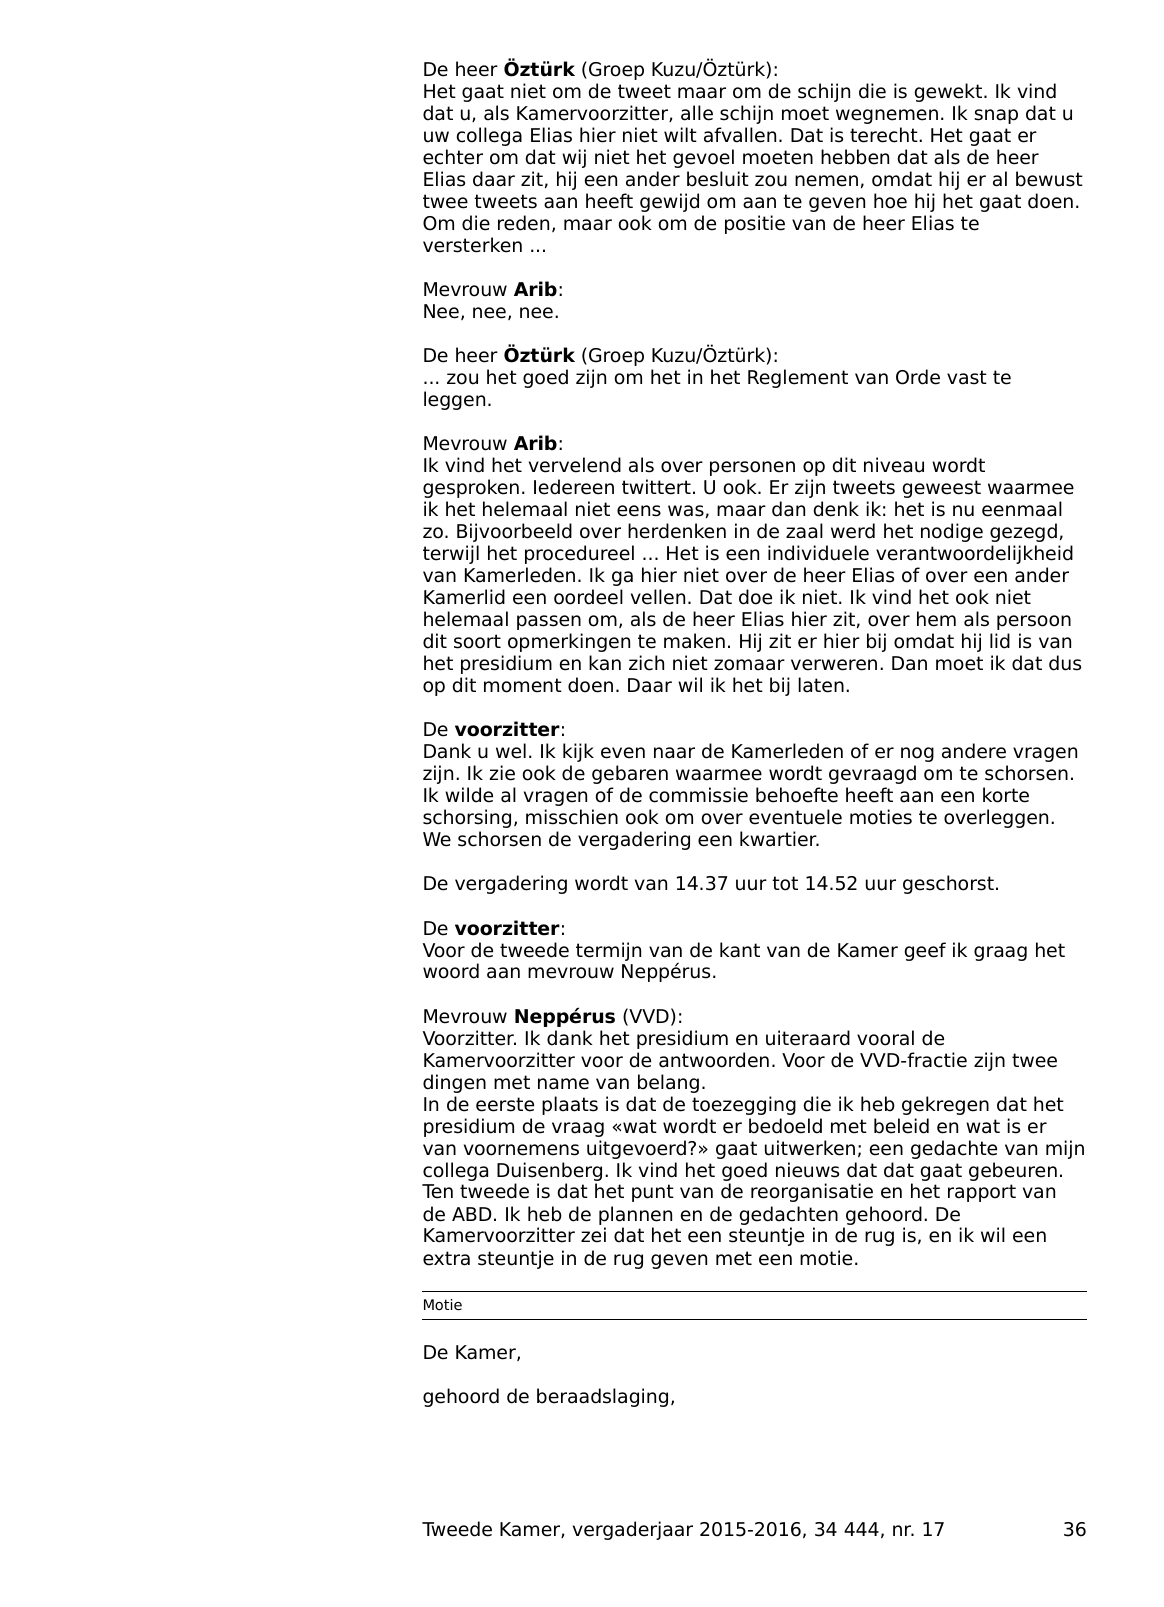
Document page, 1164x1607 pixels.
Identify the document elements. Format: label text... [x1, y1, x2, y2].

text Nee, nee, nee. [422, 301, 1087, 323]
text De vergadering wordt van 14.37 uur tot 14.52 uur geschorst. [422, 873, 1087, 895]
text Ten tweede is dat het punt van de reorganisatie en het rapport van de ABD. Ik heb de plannen en de gedachten gehoord. De Kamervoorzitter zei dat het een steuntje in de rug is, en ik wil een extra steuntje in de rug geven met een motie. [422, 1181, 1087, 1269]
table_header Motie [422, 1292, 1087, 1319]
text gehoord de beraadslaging, [422, 1386, 1087, 1408]
text Voor de tweede termijn van de kant van de Kamer geef ik graag het woord aan mevrouw Neppérus. [422, 939, 1087, 983]
text Mevrouw Neppérus (VVD): [422, 1006, 1087, 1028]
text Ik vind het vervelend als over personen op dit niveau wordt gesproken. Iedereen twittert. U ook. Er zijn tweets geweest waarmee ik het helemaal niet eens was, maar dan denk ik: het is nu eenmaal zo. Bijvoorbeeld over herdenken in de zaal werd het nodige gezegd, terwijl het procedureel ... Het is een individuele verantwoordelijkheid van Kamerleden. Ik ga hier niet over de heer Elias of over een ander Kamerlid een oordeel vellen. Dat doe ik niet. Ik vind het ook niet helemaal passen om, als de heer Elias hier zit, over hem als persoon dit soort opmerkingen te maken. Hij zit er hier bij omdat hij lid is van het presidium en kan zich niet zomaar verweren. Dan moet ik dat dus op dit moment doen. Daar wil ik het bij laten. [422, 455, 1087, 697]
text De Kamer, [422, 1342, 1087, 1364]
text De voorzitter: [422, 917, 1087, 939]
text De heer Öztürk (Groep Kuzu/Öztürk): [422, 345, 1087, 367]
text ... zou het goed zijn om het in het Reglement van Orde vast te leggen. [422, 367, 1087, 411]
text Voorzitter. Ik dank het presidium en uiteraard vooral de Kamervoorzitter voor de antwoorden. Voor de VVD-fractie zijn twee dingen met name van belang. [422, 1028, 1087, 1093]
text Mevrouw Arib: [422, 433, 1087, 455]
text Dank u wel. Ik kijk even naar de Kamerleden of er nog andere vragen zijn. Ik zie ook de gebaren waarmee wordt gevraagd om te schorsen. Ik wilde al vragen of de commissie behoefte heeft aan een korte schorsing, misschien ook om over eventuele moties te overleggen. We schorsen de vergadering een kwartier. [422, 741, 1087, 851]
text De voorzitter: [422, 719, 1087, 741]
text Mevrouw Arib: [422, 279, 1087, 301]
text De heer Öztürk (Groep Kuzu/Öztürk): [422, 59, 1087, 81]
text In de eerste plaats is dat de toezegging die ik heb gekregen dat het presidium de vraag «wat wordt er bedoeld met beleid en wat is er van voornemens uitgevoerd?» gaat uitwerken; een gedachte van mijn collega Duisenberg. Ik vind het goed nieuws dat dat gaat gebeuren. [422, 1093, 1087, 1181]
text Het gaat niet om de tweet maar om de schijn die is gewekt. Ik vind dat u, als Kamervoorzitter, alle schijn moet wegnemen. Ik snap dat u uw collega Elias hier niet wilt afvallen. Dat is terecht. Het gaat er echter om dat wij niet het gevoel moeten hebben dat als de heer Elias daar zit, hij een ander besluit zou nemen, omdat hij er al bewust twee tweets aan heeft gewijd om aan te geven hoe hij het gaat doen. Om die reden, maar ook om de positie van de heer Elias te versterken ... [422, 81, 1087, 257]
